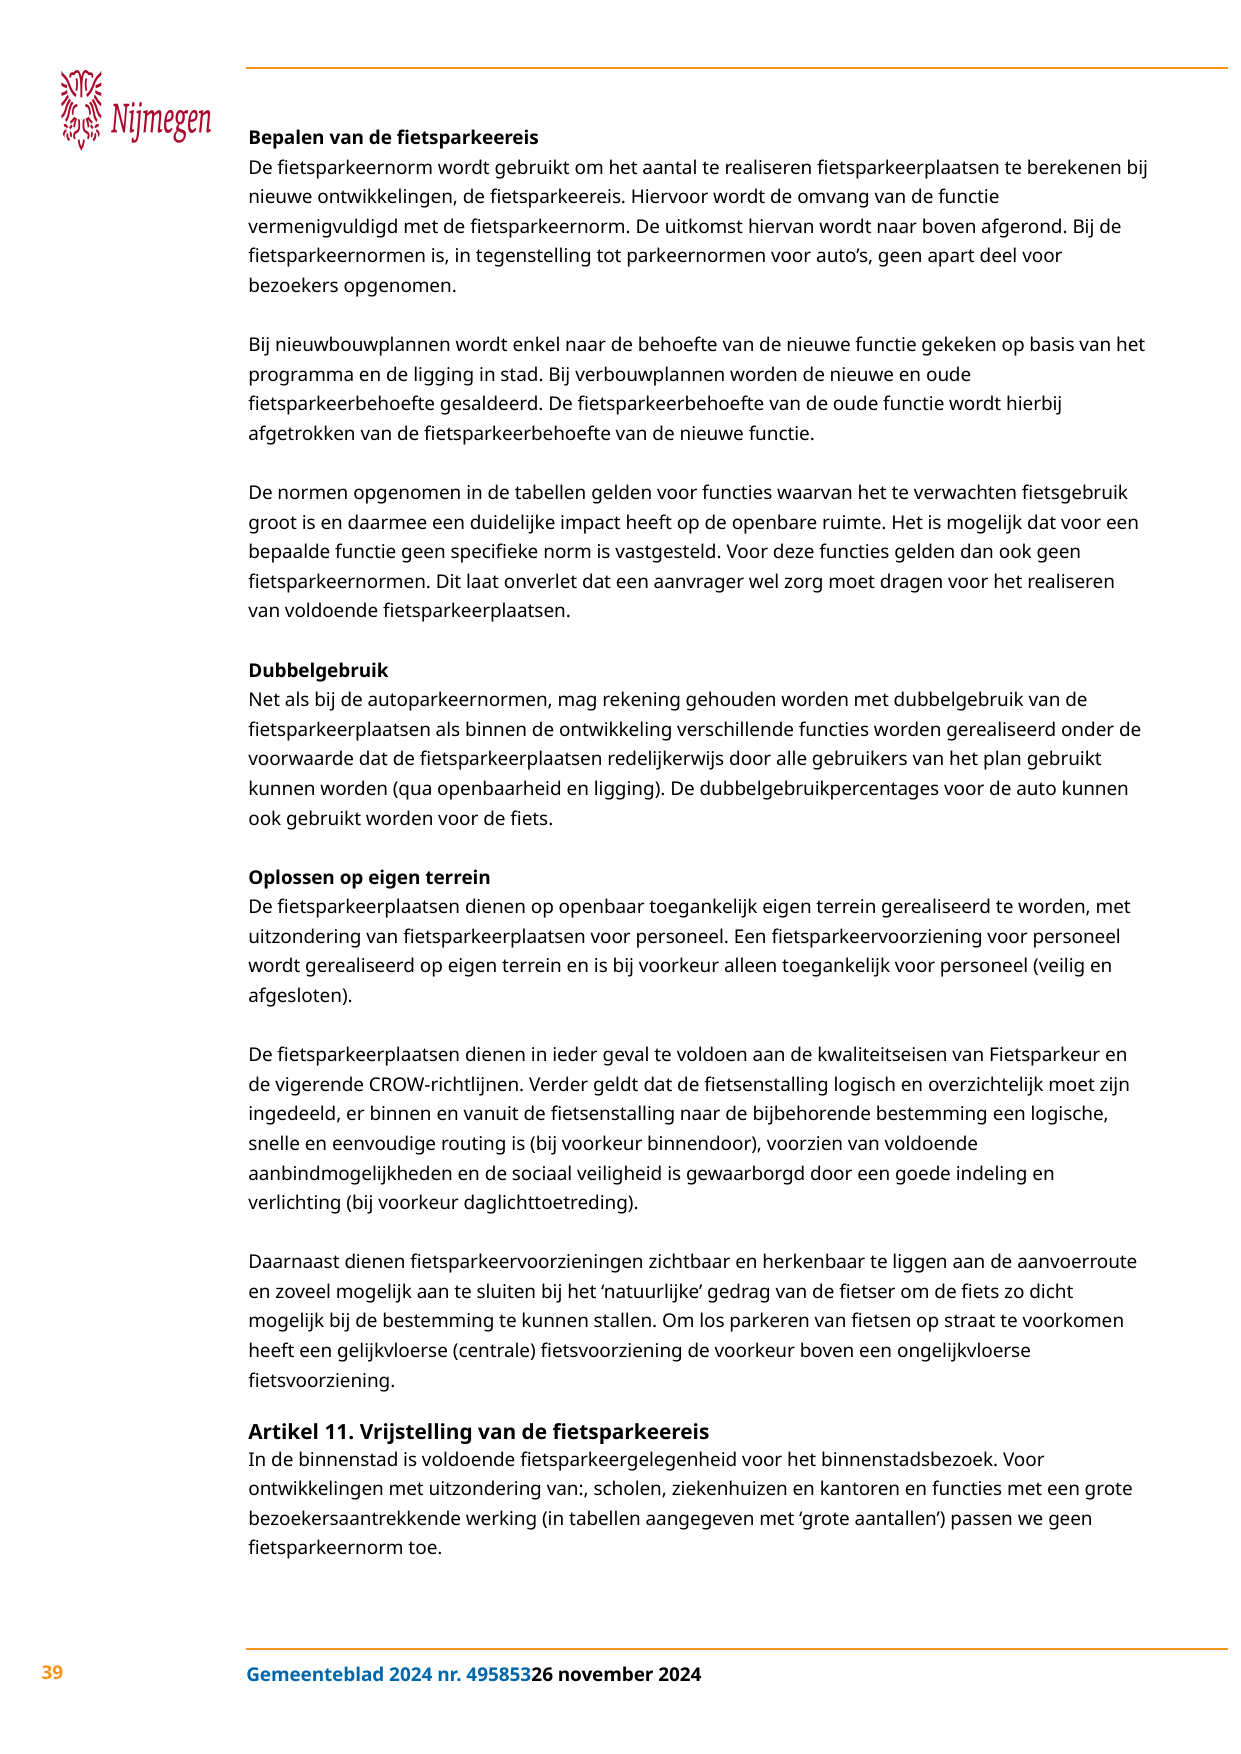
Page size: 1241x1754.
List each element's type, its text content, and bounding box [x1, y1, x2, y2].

text De fietsparkeerplaatsen dienen op openbaar toegankelijk eigen terrein gerealiseerd te worden, met uitzondering van fietsparkeerplaatsen voor personeel. Een fietsparkeervoorziening voor personeel wordt gerealiseerd op eigen terrein en is bij voorkeur alleen toegankelijk voor personeel (veilig en afgesloten). [248, 893, 1152, 1008]
text De normen opgenomen in de tabellen gelden voor functies waarvan het te verwachten fietsgebruik groot is en daarmee een duidelijke impact heeft op de openbare ruimte. Het is mogelijk dat voor een bepaalde functie geen specifieke norm is vastgesteld. Voor deze functies gelden dan ook geen fietsparkeernormen. Dit laat onverlet dat een aanvrager wel zorg moet dragen voor het realiseren van voldoende fietsparkeerplaatsen. [248, 479, 1152, 623]
picture [41, 47, 231, 172]
text Net als bij de autoparkeernormen, mag rekening gehouden worden met dubbelgebruik van de fietsparkeerplaatsen als binnen de ontwikkeling verschillende functies worden gerealiseerd onder de voorwaarde dat de fietsparkeerplaatsen redelijkerwijs door alle gebruikers van het plan gebruikt kunnen worden (qua openbaarheid en ligging). De dubbelgebruikpercentages voor de auto kunnen ook gebruikt worden voor de fiets. [248, 686, 1152, 831]
text De fietsparkeernorm wordt gebruikt om het aantal te realiseren fietsparkeerplaatsen te berekenen bij nieuwe ontwikkelingen, de fietsparkeereis. Hiervoor wordt de omvang van de functie vermenigvuldigd met de fietsparkeernorm. De uitkomst hiervan wordt naar boven afgerond. Bij de fietsparkeernormen is, in tegenstelling tot parkeernormen voor auto’s, geen apart deel voor bezoekers opgenomen. [248, 154, 1152, 298]
text In de binnenstad is voldoende fietsparkeergelegenheid voor het binnenstadsbezoek. Voor ontwikkelingen met uitzondering van:, scholen, ziekenhuizen en kantoren en functies met een grote bezoekersaantrekkende werking (in tabellen aangegeven met ‘grote aantallen’) passen we geen fietsparkeernorm toe. [248, 1446, 1152, 1560]
text Artikel 11. Vrijstelling van de fietsparkeereis [248, 1417, 1152, 1446]
text Oplossen op eigen terrein [248, 864, 1152, 890]
text Daarnaast dienen fietsparkeervoorzieningen zichtbaar en herkenbaar te liggen aan de aanvoerroute en zoveel mogelijk aan te sluiten bij het ‘natuurlijke’ gedrag van de fietser om de fiets zo dicht mogelijk bij de bestemming te kunnen stallen. Om los parkeren van fietsen op straat te voorkomen heeft een gelijkvloerse (centrale) fietsvoorziening de voorkeur boven een ongelijkvloerse fietsvoorziening. [248, 1248, 1152, 1393]
text Bij nieuwbouwplannen wordt enkel naar de behoefte van de nieuwe functie gekeken op basis van het programma en de ligging in stad. Bij verbouwplannen worden de nieuwe en oude fietsparkeerbehoefte gesaldeerd. De fietsparkeerbehoefte van de oude functie wordt hierbij afgetrokken van de fietsparkeerbehoefte van de nieuwe functie. [248, 331, 1152, 446]
text Bepalen van de fietsparkeereis [248, 124, 1152, 150]
text De fietsparkeerplaatsen dienen in ieder geval te voldoen aan de kwaliteitseisen van Fietsparkeur en de vigerende CROW-richtlijnen. Verder geldt dat de fietsenstalling logisch en overzichtelijk moet zijn ingedeeld, er binnen en vanuit de fietsenstalling naar de bijbehorende bestemming een logische, snelle en eenvoudige routing is (bij voorkeur binnendoor), voorzien van voldoende aanbindmogelijkheden en de sociaal veiligheid is gewaarborgd door een goede indeling en verlichting (bij voorkeur daglichttoetreding). [248, 1041, 1152, 1215]
text Dubbelgebruik [248, 657, 1152, 683]
